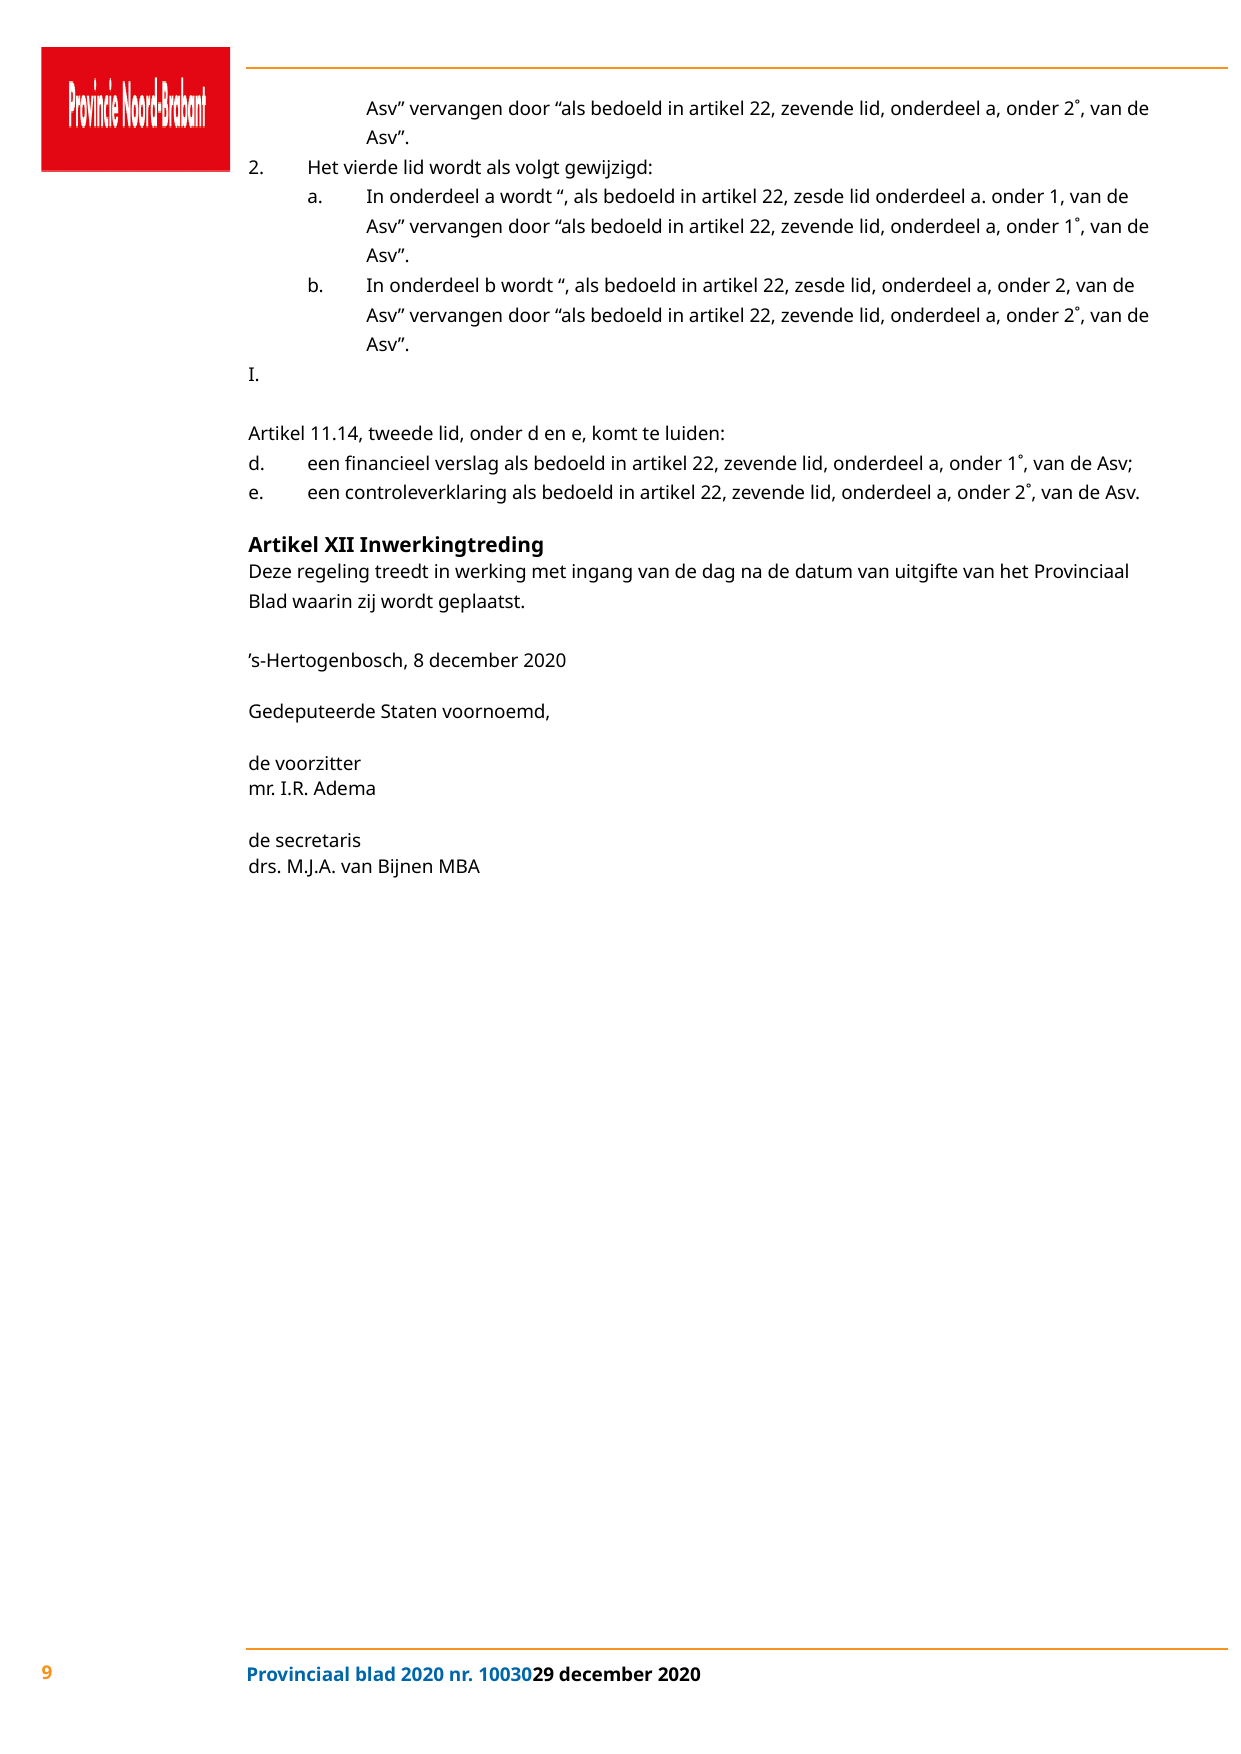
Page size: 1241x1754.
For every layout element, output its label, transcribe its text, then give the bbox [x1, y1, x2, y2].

text ’s-Hertogenbosch, 8 december 2020 [248, 647, 1152, 673]
list een controleverklaring als bedoeld in artikel 22, zevende lid, onderdeel a, onder 2˚, van de Asv. [248, 479, 1152, 505]
text Deze regeling treedt in werking met ingang van de dag na de datum van uitgifte van het Provinciaal Blad waarin zij wordt geplaatst. [248, 558, 1152, 613]
list Het vierde lid wordt als volgt gewijzigd: [248, 154, 1152, 180]
text de voorzitter [248, 750, 1152, 776]
list In onderdeel b wordt “, als bedoeld in artikel 22, zesde lid, onderdeel a, onder 2, van de Asv” vervangen door “als bedoeld in artikel 22, zevende lid, onderdeel a, onder 2˚, van de Asv”. [307, 272, 1152, 357]
text de secretaris [248, 827, 1152, 853]
text Artikel 11.14, tweede lid, onder d en e, komt te luiden: [248, 420, 1152, 446]
text Artikel XII Inwerkingtreding [248, 530, 1152, 558]
picture [41, 47, 231, 172]
list In onderdeel a wordt “, als bedoeld in artikel 22, zesde lid onderdeel a. onder 1, van de Asv” vervangen door “als bedoeld in artikel 22, zevende lid, onderdeel a, onder 1˚, van de Asv”. [307, 183, 1152, 268]
text drs. M.J.A. van Bijnen MBA [248, 853, 1152, 878]
list Asv” vervangen door “als bedoeld in artikel 22, zevende lid, onderdeel a, onder 2˚, van de Asv”. [307, 95, 1152, 150]
text mr. I.R. Adema [248, 776, 1152, 801]
text I. [248, 361, 1152, 387]
text Gedeputeerde Staten voornoemd, [248, 698, 1152, 724]
list een financieel verslag als bedoeld in artikel 22, zevende lid, onderdeel a, onder 1˚, van de Asv; [248, 450, 1152, 476]
